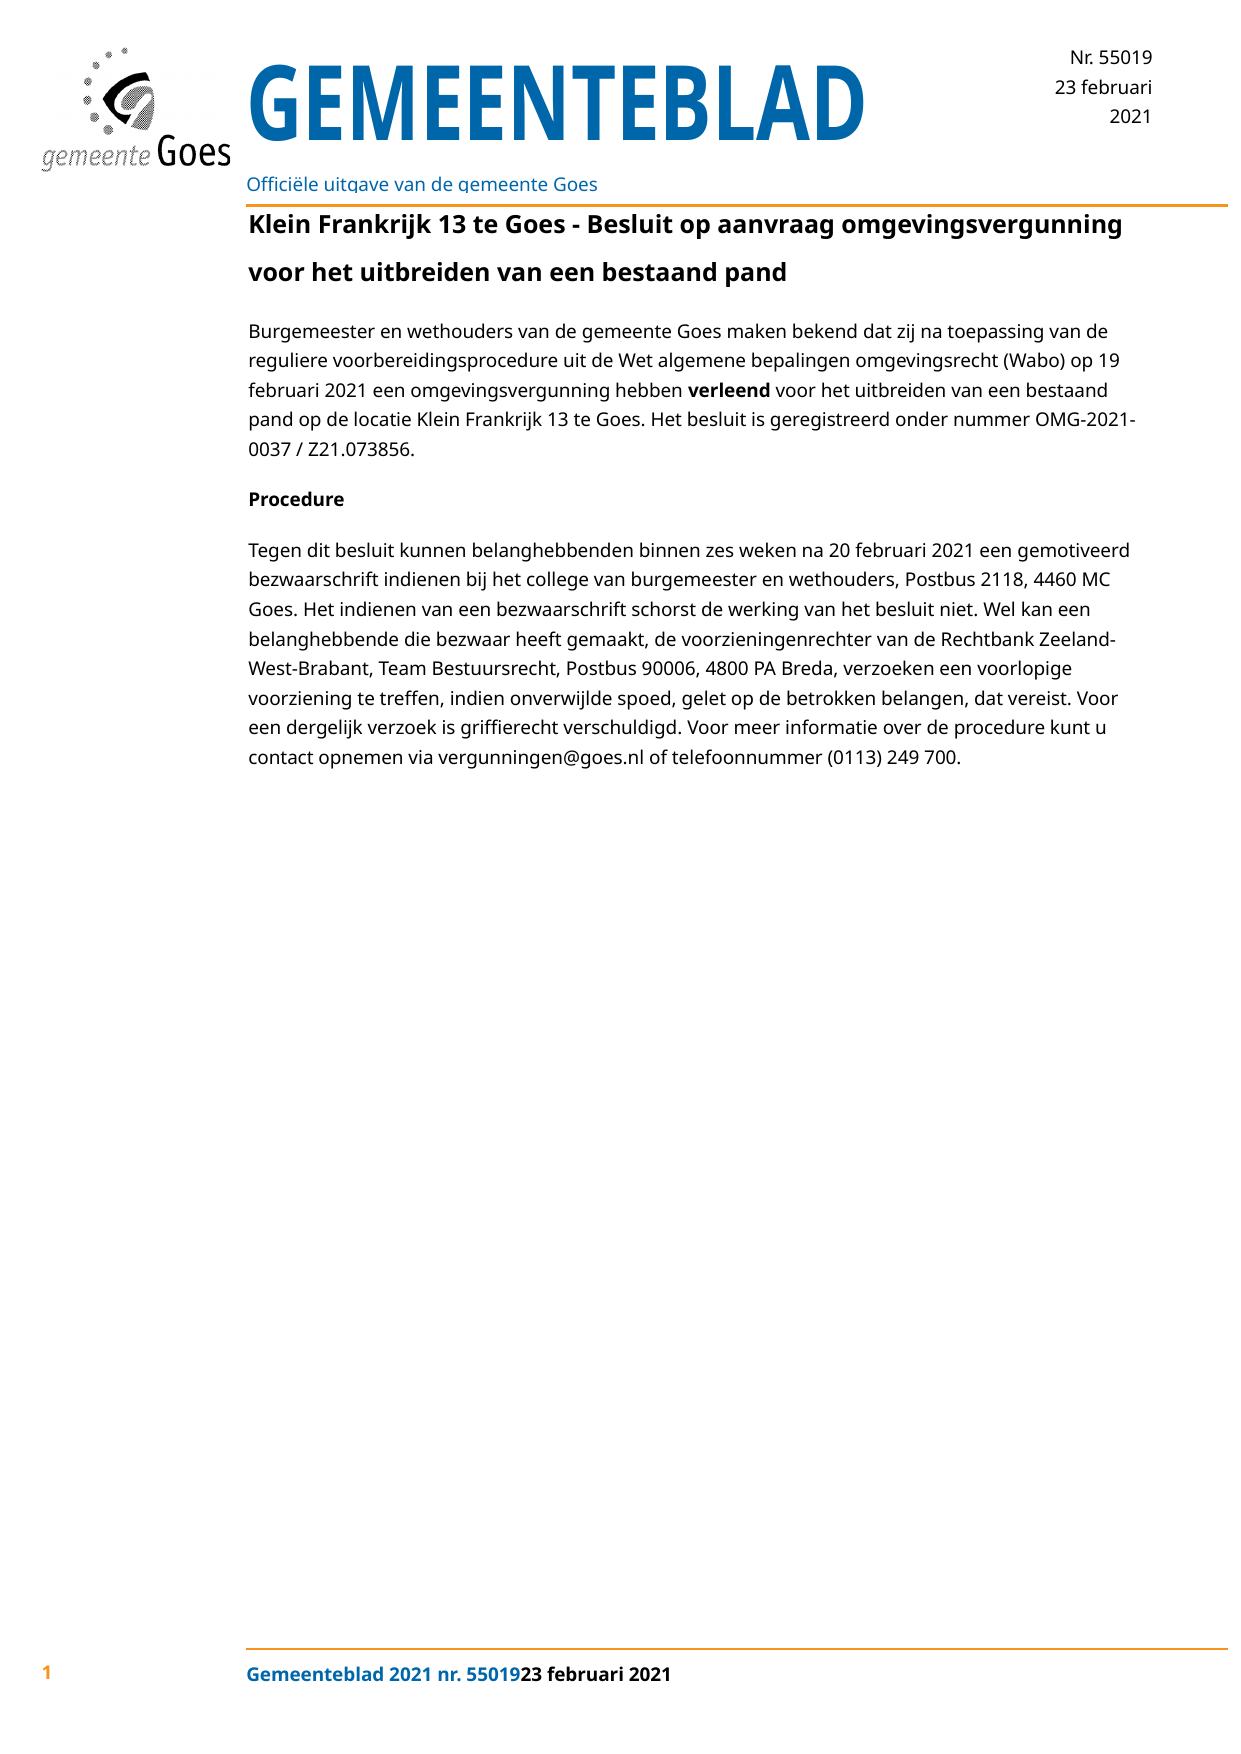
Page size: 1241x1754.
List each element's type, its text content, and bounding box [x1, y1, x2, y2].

picture [41, 47, 231, 172]
text Procedure [248, 487, 1152, 512]
text Klein Frankrijk 13 te Goes - Besluit op aanvraag omgevingsvergunning voor het uitbreiden van een bestaand pand [248, 207, 1152, 288]
text Burgemeester en wethouders van de gemeente Goes maken bekend dat zij na toepassing van de reguliere voorbereidingsprocedure uit de Wet algemene bepalingen omgevingsrecht (Wabo) op 19 februari 2021 een omgevingsvergunning hebben verleend voor het uitbreiden van een bestaand pand op de locatie Klein Frankrijk 13 te Goes. Het besluit is geregistreerd onder nummer OMG-2021-0037 / Z21.073856. [248, 318, 1152, 462]
text Tegen dit besluit kunnen belanghebbenden binnen zes weken na 20 februari 2021 een gemotiveerd bezwaarschrift indienen bij het college van burgemeester en wethouders, Postbus 2118, 4460 MC Goes. Het indienen van een bezwaarschrift schorst de werking van het besluit niet. Wel kan een belanghebbende die bezwaar heeft gemaakt, de voorzieningenrechter van de Rechtbank Zeeland-West-Brabant, Team Bestuursrecht, Postbus 90006, 4800 PA Breda, verzoeken een voorlopige voorziening te treffen, indien onverwijlde spoed, gelet op de betrokken belangen, dat vereist. Voor een dergelijk verzoek is griffierecht verschuldigd. Voor meer informatie over de procedure kunt u contact opnemen via vergunningen@goes.nl of telefoonnummer (0113) 249 700. [248, 537, 1152, 770]
